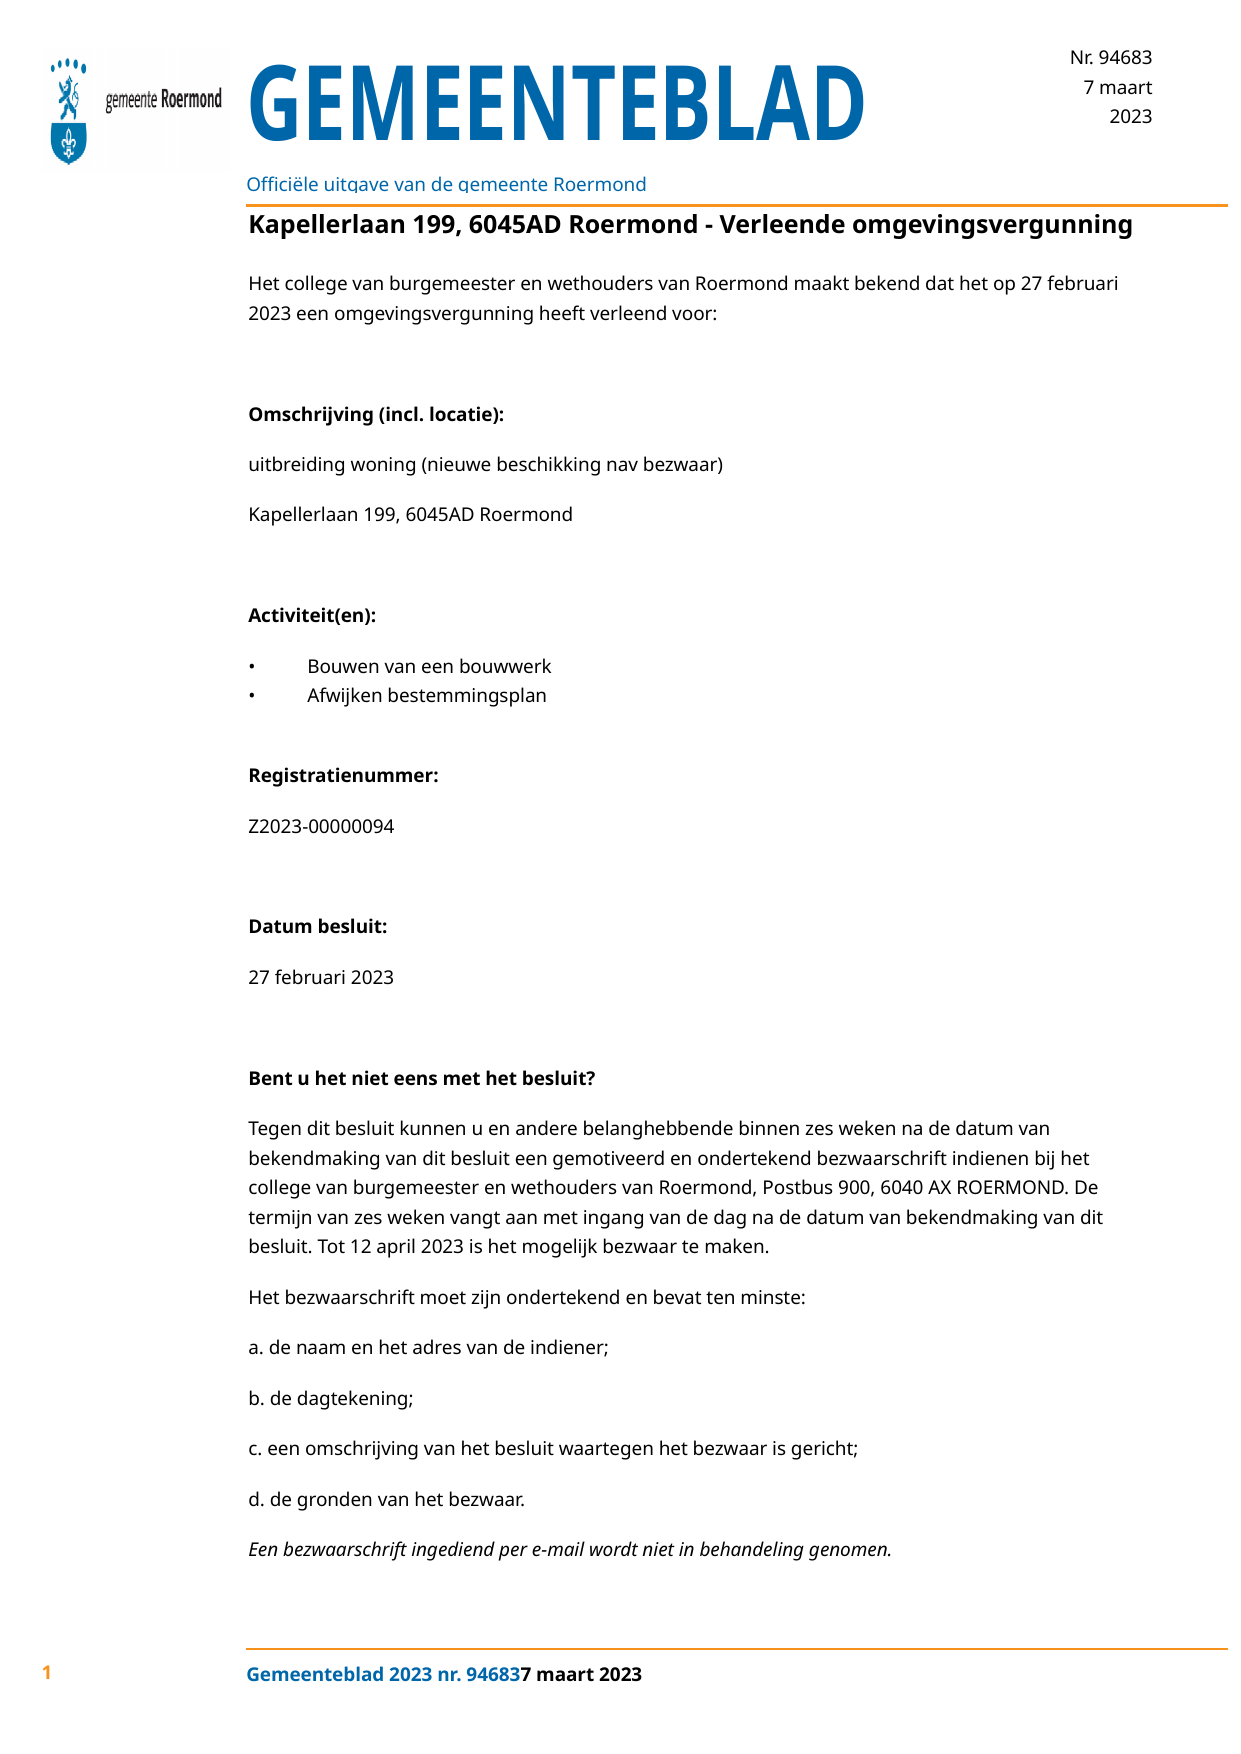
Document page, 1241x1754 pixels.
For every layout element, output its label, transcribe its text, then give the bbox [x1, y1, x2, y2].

text Een bezwaarschrift ingediend per e-mail wordt niet in behandeling genomen. [248, 1536, 1152, 1562]
text Kapellerlaan 199, 6045AD Roermond - Verleende omgevingsvergunning [248, 207, 1152, 241]
text b. de dagtekening; [248, 1385, 1152, 1411]
text c. een omschrijving van het besluit waartegen het bezwaar is gericht; [248, 1435, 1152, 1461]
text Het bezwaarschrift moet zijn ondertekend en bevat ten minste: [248, 1284, 1152, 1310]
list Bouwen van een bouwwerk [248, 653, 1152, 678]
text Registratienummer: [248, 762, 1152, 788]
text Bent u het niet eens met het besluit? [248, 1065, 1152, 1091]
picture [41, 47, 231, 172]
text Tegen dit besluit kunnen u en andere belanghebbende binnen zes weken na de datum van bekendmaking van dit besluit een gemotiveerd en ondertekend bezwaarschrift indienen bij het college van burgemeester en wethouders van Roermond, Postbus 900, 6040 AX ROERMOND. De termijn van zes weken vangt aan met ingang van de dag na de datum van bekendmaking van dit besluit. Tot 12 april 2023 is het mogelijk bezwaar te maken. [248, 1115, 1152, 1259]
text d. de gronden van het bezwaar. [248, 1486, 1152, 1511]
text Omschrijving (incl. locatie): [248, 401, 1152, 426]
text uitbreiding woning (nieuwe beschikking nav bezwaar) [248, 451, 1152, 477]
text 27 februari 2023 [248, 964, 1152, 990]
text Kapellerlaan 199, 6045AD Roermond [248, 502, 1152, 527]
list Afwijken bestemmingsplan [248, 682, 1152, 708]
text Activiteit(en): [248, 602, 1152, 628]
text Z2023-00000094 [248, 813, 1152, 838]
text a. de naam en het adres van de indiener; [248, 1334, 1152, 1360]
text Het college van burgemeester en wethouders van Roermond maakt bekend dat het op 27 februari 2023 een omgevingsvergunning heeft verleend voor: [248, 270, 1152, 326]
text Datum besluit: [248, 914, 1152, 939]
